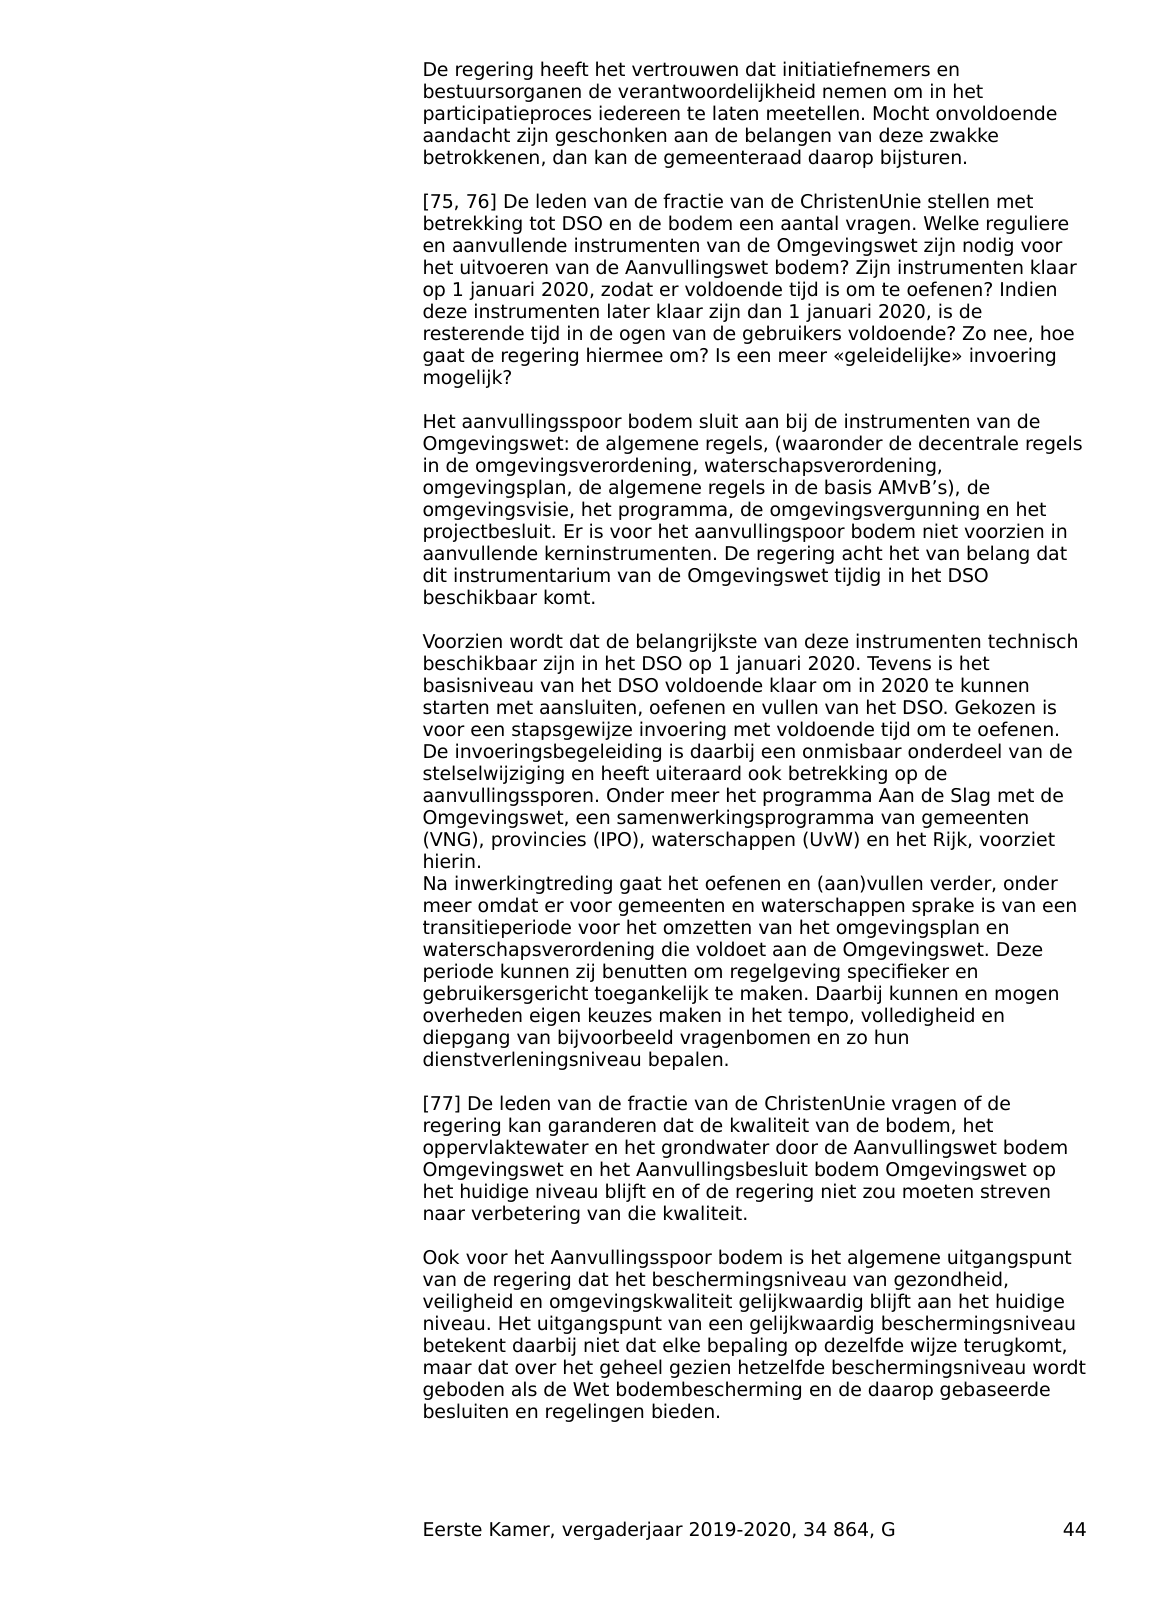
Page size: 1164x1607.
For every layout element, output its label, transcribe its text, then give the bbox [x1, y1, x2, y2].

text [77] De leden van de fractie van de ChristenUnie vragen of de regering kan garanderen dat de kwaliteit van de bodem, het oppervlaktewater en het grondwater door de Aanvullingswet bodem Omgevingswet en het Aanvullingsbesluit bodem Omgevingswet op het huidige niveau blijft en of de regering niet zou moeten streven naar verbetering van die kwaliteit. [422, 1093, 1087, 1225]
text De regering heeft het vertrouwen dat initiatiefnemers en bestuursorganen de verantwoordelijkheid nemen om in het participatieproces iedereen te laten meetellen. Mocht onvoldoende aandacht zijn geschonken aan de belangen van deze zwakke betrokkenen, dan kan de gemeenteraad daarop bijsturen. [422, 59, 1087, 169]
text Ook voor het Aanvullingsspoor bodem is het algemene uitgangspunt van de regering dat het beschermingsniveau van gezondheid, veiligheid en omgevingskwaliteit gelijkwaardig blijft aan het huidige niveau. Het uitgangspunt van een gelijkwaardig beschermingsniveau betekent daarbij niet dat elke bepaling op dezelfde wijze terugkomt, maar dat over het geheel gezien hetzelfde beschermingsniveau wordt geboden als de Wet bodembescherming en de daarop gebaseerde besluiten en regelingen bieden. [422, 1247, 1087, 1423]
text [75, 76] De leden van de fractie van de ChristenUnie stellen met betrekking tot DSO en de bodem een aantal vragen. Welke reguliere en aanvullende instrumenten van de Omgevingswet zijn nodig voor het uitvoeren van de Aanvullingswet bodem? Zijn instrumenten klaar op 1 januari 2020, zodat er voldoende tijd is om te oefenen? Indien deze instrumenten later klaar zijn dan 1 januari 2020, is de resterende tijd in de ogen van de gebruikers voldoende? Zo nee, hoe gaat de regering hiermee om? Is een meer «geleidelijke» invoering mogelijk? [422, 191, 1087, 389]
text Het aanvullingsspoor bodem sluit aan bij de instrumenten van de Omgevingswet: de algemene regels, (waaronder de decentrale regels in de omgevingsverordening, waterschapsverordening, omgevingsplan, de algemene regels in de basis AMvB’s), de omgevingsvisie, het programma, de omgevingsvergunning en het projectbesluit. Er is voor het aanvullingspoor bodem niet voorzien in aanvullende kerninstrumenten. De regering acht het van belang dat dit instrumentarium van de Omgevingswet tijdig in het DSO beschikbaar komt. [422, 411, 1087, 609]
text Voorzien wordt dat de belangrijkste van deze instrumenten technisch beschikbaar zijn in het DSO op 1 januari 2020. Tevens is het basisniveau van het DSO voldoende klaar om in 2020 te kunnen starten met aansluiten, oefenen en vullen van het DSO. Gekozen is voor een stapsgewijze invoering met voldoende tijd om te oefenen. De invoeringsbegeleiding is daarbij een onmisbaar onderdeel van de stelselwijziging en heeft uiteraard ook betrekking op de aanvullingssporen. Onder meer het programma Aan de Slag met de Omgevingswet, een samenwerkingsprogramma van gemeenten (VNG), provincies (IPO), waterschappen (UvW) en het Rijk, voorziet hierin. [422, 631, 1087, 873]
text Na inwerkingtreding gaat het oefenen en (aan)vullen verder, onder meer omdat er voor gemeenten en waterschappen sprake is van een transitieperiode voor het omzetten van het omgevingsplan en waterschapsverordening die voldoet aan de Omgevingswet. Deze periode kunnen zij benutten om regelgeving specifieker en gebruikersgericht toegankelijk te maken. Daarbij kunnen en mogen overheden eigen keuzes maken in het tempo, volledigheid en diepgang van bijvoorbeeld vragenbomen en zo hun dienstverleningsniveau bepalen. [422, 873, 1087, 1071]
